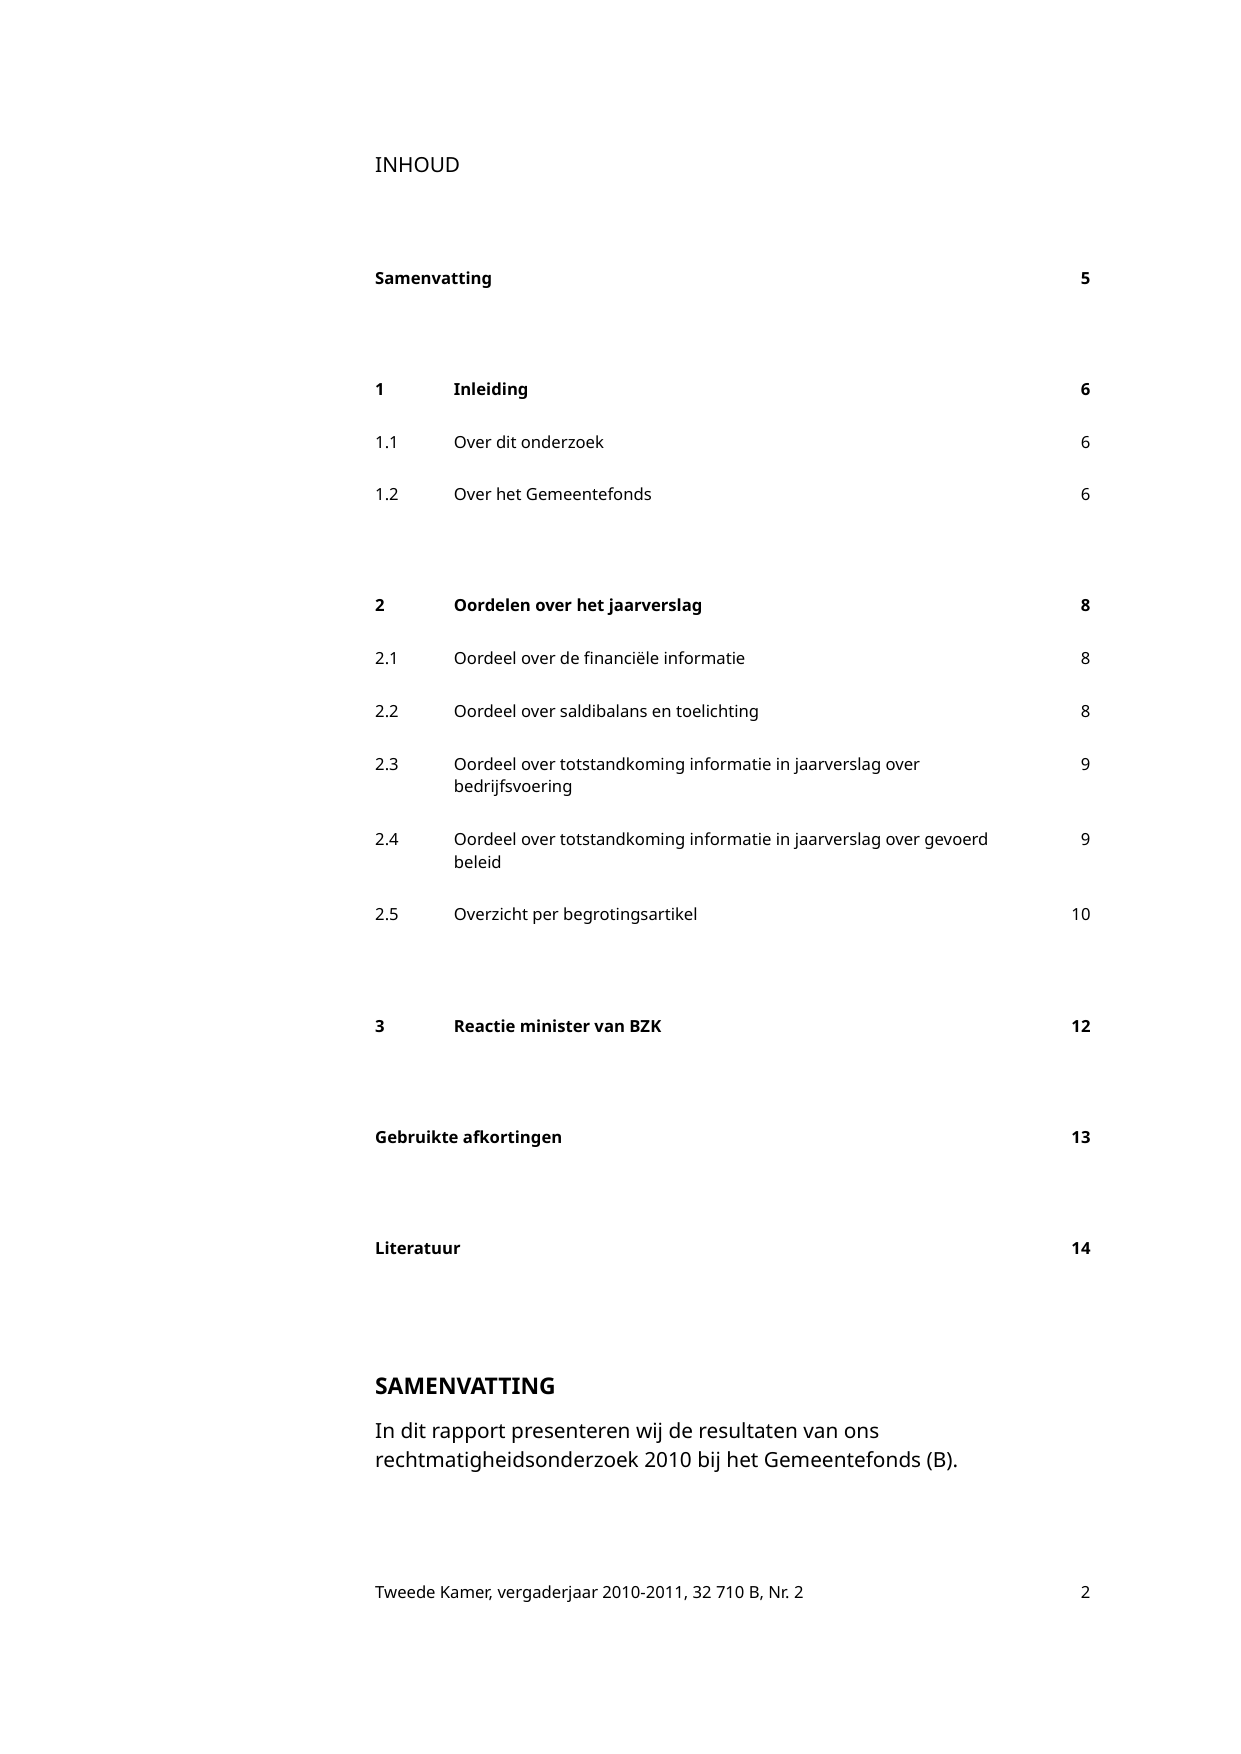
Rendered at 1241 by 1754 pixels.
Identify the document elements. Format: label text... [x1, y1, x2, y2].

table_cell Oordeel over totstandkoming informatie in jaarverslag over gevoerd beleid [454, 828, 1026, 903]
table_cell 2.3 [375, 752, 454, 828]
table_header 5 [1026, 266, 1090, 319]
table_cell Literatuur [375, 1236, 1026, 1289]
table_cell 3 [375, 1014, 454, 1067]
table_cell Over het Gemeentefonds [454, 483, 1026, 536]
table_cell 9 [1026, 752, 1090, 828]
table_cell Inleiding [454, 378, 1026, 430]
table_cell [454, 1067, 1026, 1125]
table_cell 10 [1026, 903, 1090, 956]
table_cell 8 [1026, 594, 1090, 647]
table_cell 9 [1026, 828, 1090, 903]
table_cell Oordelen over het jaarverslag [454, 594, 1026, 647]
table_cell [375, 536, 454, 594]
table_cell Over dit onderzoek [454, 430, 1026, 483]
table_cell 6 [1026, 483, 1090, 536]
table_cell 14 [1026, 1236, 1090, 1289]
subtitle INHOUD [375, 150, 1090, 178]
table_cell Reactie minister van BZK [454, 1014, 1026, 1067]
table_cell 13 [1026, 1125, 1090, 1178]
table_cell [1026, 1067, 1090, 1125]
table_cell 6 [1026, 378, 1090, 430]
table_cell [1026, 536, 1090, 594]
table_cell Oordeel over saldibalans en toelichting [454, 700, 1026, 752]
subtitle SAMENVATTING [375, 1370, 1090, 1401]
table_cell 2.1 [375, 647, 454, 699]
table_cell 12 [1026, 1014, 1090, 1067]
table_cell 2.2 [375, 700, 454, 752]
table_cell [375, 1178, 1026, 1236]
text In dit rapport presenteren wij de resultaten van ons rechtmatigheidsonderzoek 2010 bij het Gemeentefonds (B). [375, 1416, 1090, 1473]
table_cell 1.2 [375, 483, 454, 536]
table_cell [454, 536, 1026, 594]
table_cell Oordeel over totstandkoming informatie in jaarverslag over bedrijfsvoering [454, 752, 1026, 828]
table_cell [1026, 319, 1090, 377]
table_cell [1026, 1178, 1090, 1236]
table_cell 2 [375, 594, 454, 647]
table_cell Overzicht per begrotingsartikel [454, 903, 1026, 956]
table_cell Oordeel over de financiële informatie [454, 647, 1026, 699]
table_cell [454, 956, 1026, 1014]
table_cell [1026, 956, 1090, 1014]
table_cell [454, 319, 1026, 377]
table_cell 2.5 [375, 903, 454, 956]
table_header Samenvatting [375, 266, 1026, 319]
table_cell [375, 956, 454, 1014]
table_cell 6 [1026, 430, 1090, 483]
table_cell 8 [1026, 647, 1090, 699]
table_cell [375, 1067, 454, 1125]
table_cell Gebruikte afkortingen [375, 1125, 1026, 1178]
table_cell 1 [375, 378, 454, 430]
table_cell 8 [1026, 700, 1090, 752]
table_cell 2.4 [375, 828, 454, 903]
table_cell 1.1 [375, 430, 454, 483]
table_cell [375, 319, 454, 377]
